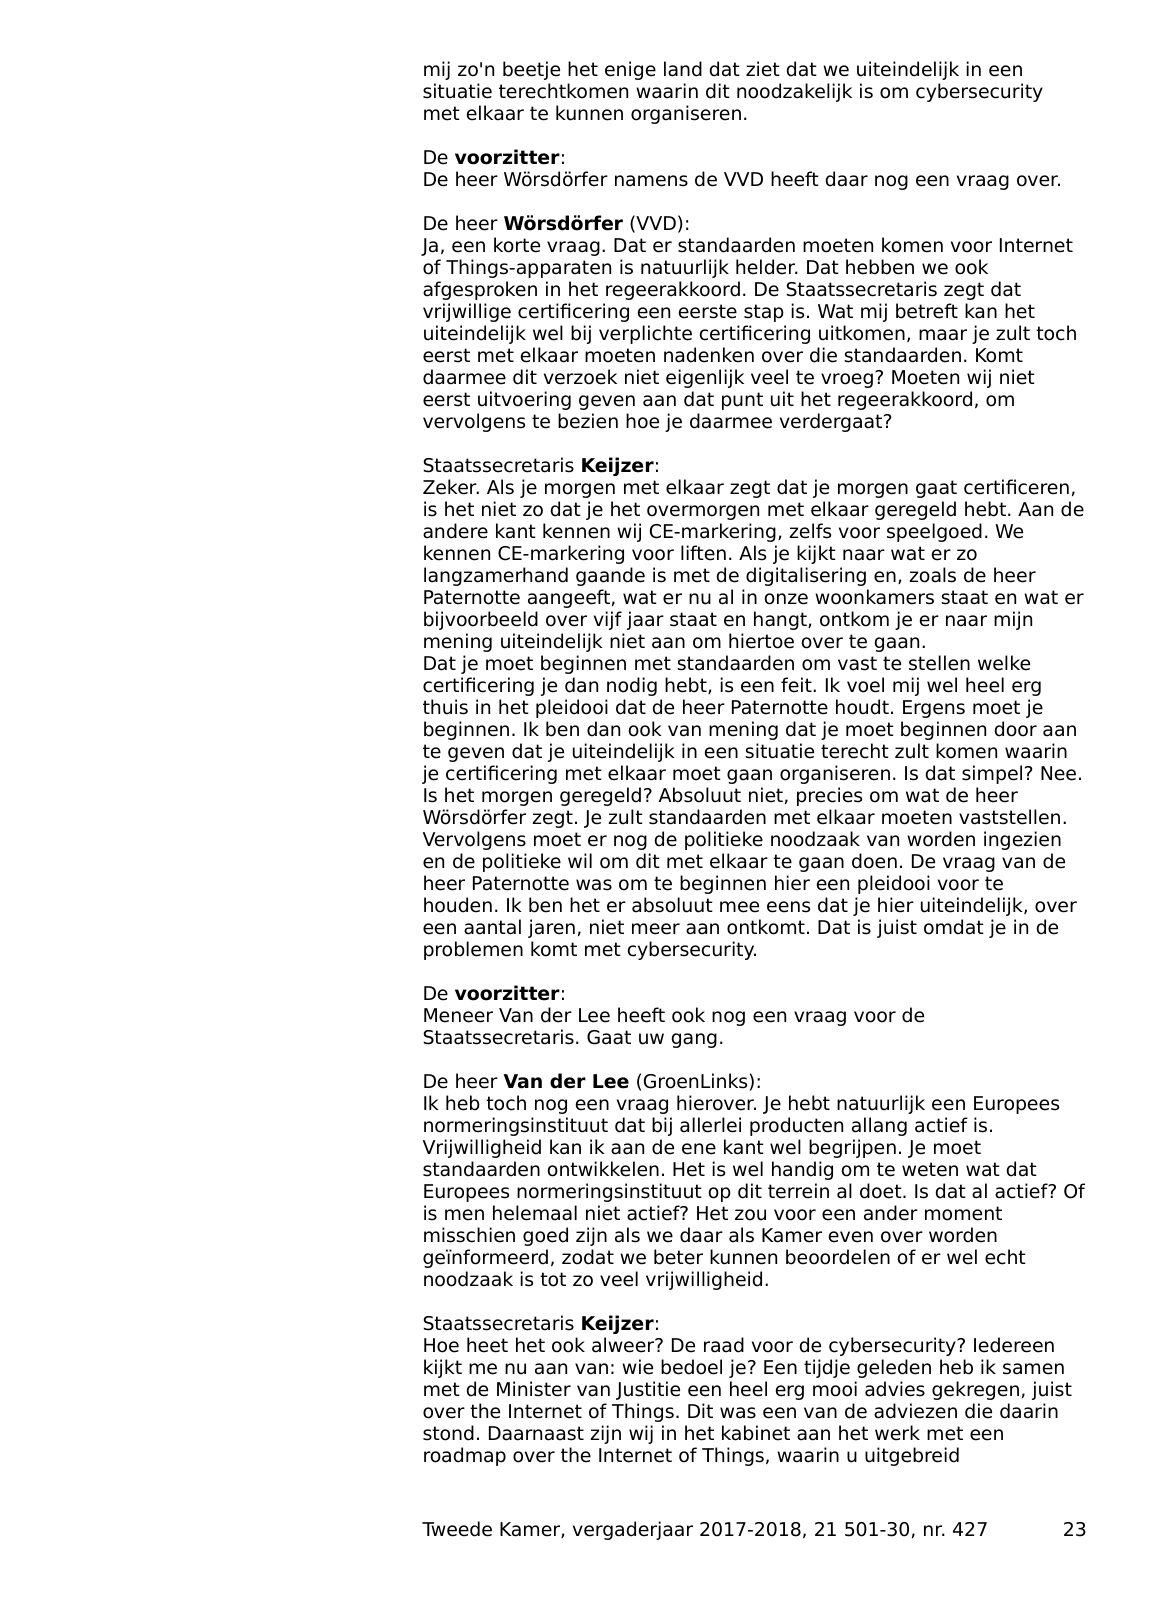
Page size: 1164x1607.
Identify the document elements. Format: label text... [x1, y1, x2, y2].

text Ik heb toch nog een vraag hierover. Je hebt natuurlijk een Europees normeringsinstituut dat bij allerlei producten allang actief is. Vrijwilligheid kan ik aan de ene kant wel begrijpen. Je moet standaarden ontwikkelen. Het is wel handig om te weten wat dat Europees normeringsinstituut op dit terrein al doet. Is dat al actief? Of is men helemaal niet actief? Het zou voor een ander moment misschien goed zijn als we daar als Kamer even over worden geïnformeerd, zodat we beter kunnen beoordelen of er wel echt noodzaak is tot zo veel vrijwilligheid. [422, 1093, 1087, 1291]
text De heer Wörsdörfer namens de VVD heeft daar nog een vraag over. [422, 169, 1087, 191]
text De voorzitter: [422, 983, 1087, 1005]
text Ja, een korte vraag. Dat er standaarden moeten komen voor Internet of Things-apparaten is natuurlijk helder. Dat hebben we ook afgesproken in het regeerakkoord. De Staatssecretaris zegt dat vrijwillige certificering een eerste stap is. Wat mij betreft kan het uiteindelijk wel bij verplichte certificering uitkomen, maar je zult toch eerst met elkaar moeten nadenken over die standaarden. Komt daarmee dit verzoek niet eigenlijk veel te vroeg? Moeten wij niet eerst uitvoering geven aan dat punt uit het regeerakkoord, om vervolgens te bezien hoe je daarmee verdergaat? [422, 235, 1087, 433]
text Meneer Van der Lee heeft ook nog een vraag voor de Staatssecretaris. Gaat uw gang. [422, 1005, 1087, 1049]
text Zeker. Als je morgen met elkaar zegt dat je morgen gaat certificeren, is het niet zo dat je het overmorgen met elkaar geregeld hebt. Aan de andere kant kennen wij CE-markering, zelfs voor speelgoed. We kennen CE-markering voor liften. Als je kijkt naar wat er zo langzamerhand gaande is met de digitalisering en, zoals de heer Paternotte aangeeft, wat er nu al in onze woonkamers staat en wat er bijvoorbeeld over vijf jaar staat en hangt, ontkom je er naar mijn mening uiteindelijk niet aan om hiertoe over te gaan. [422, 477, 1087, 653]
text De heer Van der Lee (GroenLinks): [422, 1071, 1087, 1093]
text Hoe heet het ook alweer? De raad voor de cybersecurity? Iedereen kijkt me nu aan van: wie bedoel je? Een tijdje geleden heb ik samen met de Minister van Justitie een heel erg mooi advies gekregen, juist over the Internet of Things. Dit was een van de adviezen die daarin stond. Daarnaast zijn wij in het kabinet aan het werk met een roadmap over the Internet of Things, waarin u uitgebreid [422, 1335, 1087, 1467]
text Staatssecretaris Keijzer: [422, 455, 1087, 477]
text mij zo'n beetje het enige land dat ziet dat we uiteindelijk in een situatie terechtkomen waarin dit noodzakelijk is om cybersecurity met elkaar te kunnen organiseren. [422, 59, 1087, 125]
text De heer Wörsdörfer (VVD): [422, 213, 1087, 235]
text Staatssecretaris Keijzer: [422, 1313, 1087, 1335]
text Dat je moet beginnen met standaarden om vast te stellen welke certificering je dan nodig hebt, is een feit. Ik voel mij wel heel erg thuis in het pleidooi dat de heer Paternotte houdt. Ergens moet je beginnen. Ik ben dan ook van mening dat je moet beginnen door aan te geven dat je uiteindelijk in een situatie terecht zult komen waarin je certificering met elkaar moet gaan organiseren. Is dat simpel? Nee. Is het morgen geregeld? Absoluut niet, precies om wat de heer Wörsdörfer zegt. Je zult standaarden met elkaar moeten vaststellen. Vervolgens moet er nog de politieke noodzaak van worden ingezien en de politieke wil om dit met elkaar te gaan doen. De vraag van de heer Paternotte was om te beginnen hier een pleidooi voor te houden. Ik ben het er absoluut mee eens dat je hier uiteindelijk, over een aantal jaren, niet meer aan ontkomt. Dat is juist omdat je in de problemen komt met cybersecurity. [422, 653, 1087, 961]
text De voorzitter: [422, 147, 1087, 169]
